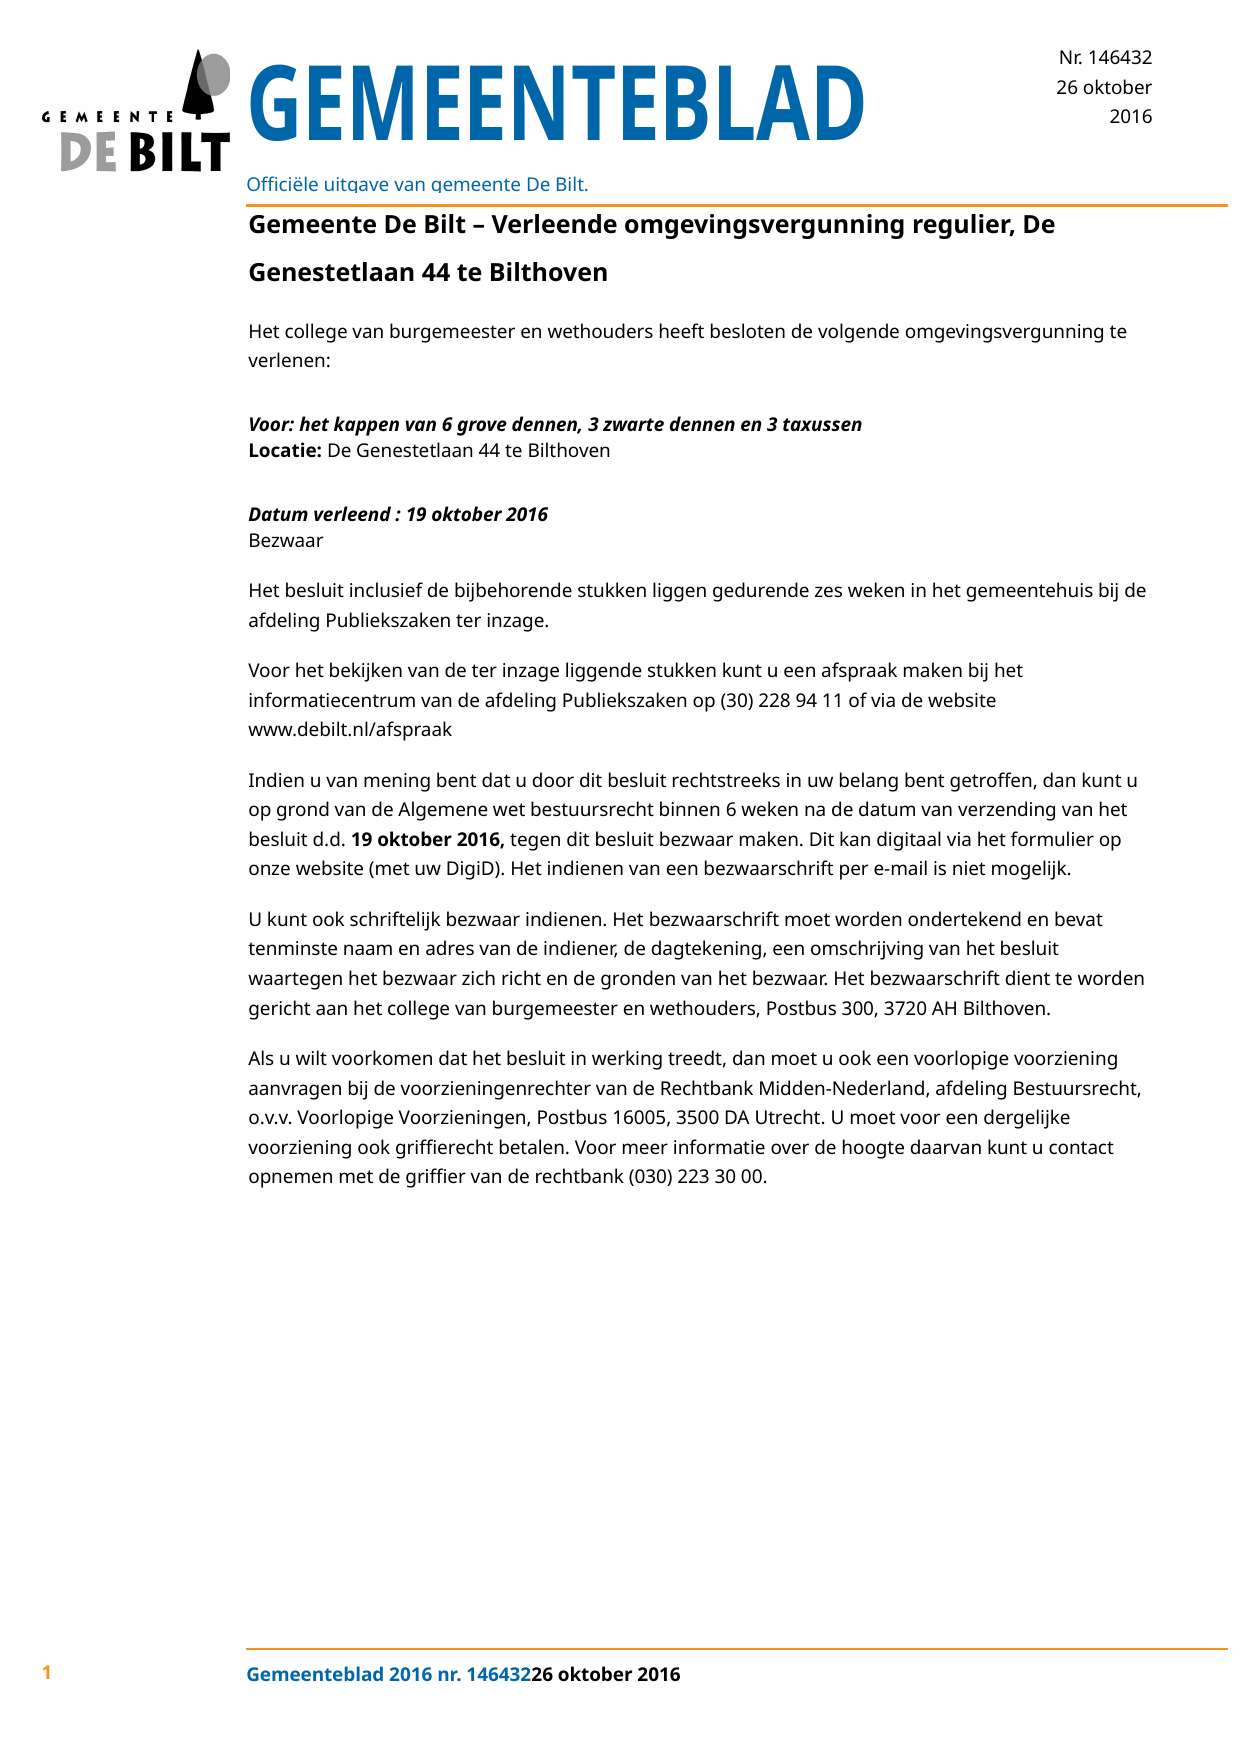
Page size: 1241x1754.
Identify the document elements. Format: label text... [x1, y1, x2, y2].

text Gemeente De Bilt – Verleende omgevingsvergunning regulier, De Genestetlaan 44 te Bilthoven [248, 207, 1152, 288]
text Het college van burgemeester en wethouders heeft besloten de volgende omgevingsvergunning te verlenen: [248, 318, 1152, 373]
text Voor: het kappen van 6 grove dennen, 3 zwarte dennen en 3 taxussen [248, 411, 1152, 437]
text Bezwaar [248, 527, 1152, 553]
text Locatie: De Genestetlaan 44 te Bilthoven [248, 437, 1152, 463]
text Voor het bekijken van de ter inzage liggende stukken kunt u een afspraak maken bij het informatiecentrum van de afdeling Publiekszaken op (30) 228 94 11 of via de website www.debilt.nl/afspraak [248, 657, 1152, 742]
text Het besluit inclusief de bijbehorende stukken liggen gedurende zes weken in het gemeentehuis bij de afdeling Publiekszaken ter inzage. [248, 577, 1152, 633]
text Indien u van mening bent dat u door dit besluit rechtstreeks in uw belang bent getroffen, dan kunt u op grond van de Algemene wet bestuursrecht binnen 6 weken na de datum van verzending van het besluit d.d. 19 oktober 2016, tegen dit besluit bezwaar maken. Dit kan digitaal via het formulier op onze website (met uw DigiD). Het indienen van een bezwaarschrift per e-mail is niet mogelijk. [248, 767, 1152, 881]
text Datum verleend : 19 oktober 2016 [248, 501, 1152, 527]
picture [41, 47, 231, 172]
text U kunt ook schriftelijk bezwaar indienen. Het bezwaarschrift moet worden ondertekend en bevat tenminste naam en adres van de indiener, de dagtekening, een omschrijving van het besluit waartegen het bezwaar zich richt en de gronden van het bezwaar. Het bezwaarschrift dient te worden gericht aan het college van burgemeester en wethouders, Postbus 300, 3720 AH Bilthoven. [248, 906, 1152, 1021]
text Als u wilt voorkomen dat het besluit in werking treedt, dan moet u ook een voorlopige voorziening aanvragen bij de voorzieningenrechter van de Rechtbank Midden-Nederland, afdeling Bestuursrecht, o.v.v. Voorlopige Voorzieningen, Postbus 16005, 3500 DA Utrecht. U moet voor een dergelijke voorziening ook griffierecht betalen. Voor meer informatie over de hoogte daarvan kunt u contact opnemen met de griffier van de rechtbank (030) 223 30 00. [248, 1045, 1152, 1189]
